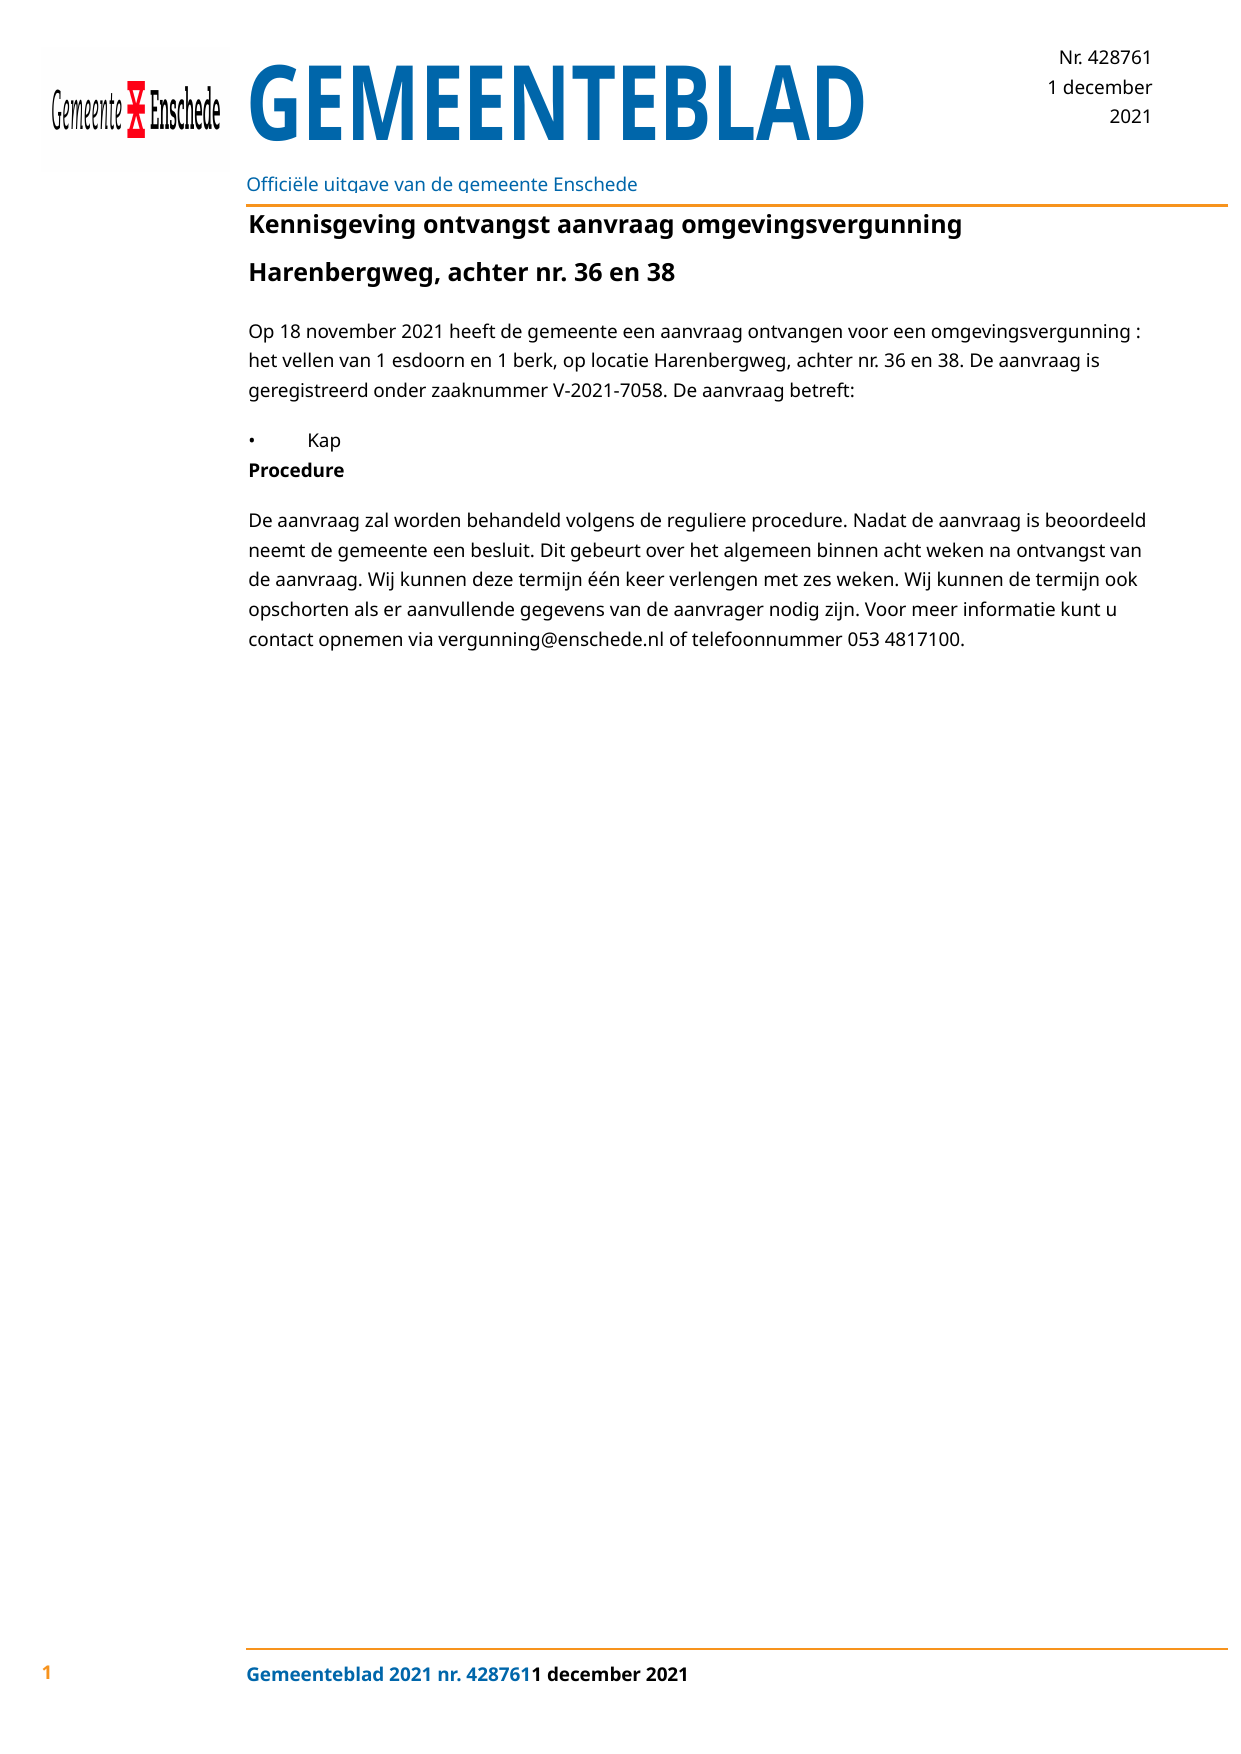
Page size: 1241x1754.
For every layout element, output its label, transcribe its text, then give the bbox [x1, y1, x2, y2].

list Kap [248, 427, 1152, 453]
text Procedure [248, 457, 1152, 483]
text De aanvraag zal worden behandeld volgens de reguliere procedure. Nadat de aanvraag is beoordeeld neemt de gemeente een besluit. Dit gebeurt over het algemeen binnen acht weken na ontvangst van de aanvraag. Wij kunnen deze termijn één keer verlengen met zes weken. Wij kunnen de termijn ook opschorten als er aanvullende gegevens van de aanvrager nodig zijn. Voor meer informatie kunt u contact opnemen via vergunning@enschede.nl of telefoonnummer 053 4817100. [248, 507, 1152, 652]
text Op 18 november 2021 heeft de gemeente een aanvraag ontvangen voor een omgevingsvergunning : het vellen van 1 esdoorn en 1 berk, op locatie Harenbergweg, achter nr. 36 en 38. De aanvraag is geregistreerd onder zaaknummer V-2021-7058. De aanvraag betreft: [248, 318, 1152, 403]
picture [41, 47, 231, 172]
text Kennisgeving ontvangst aanvraag omgevingsvergunning Harenbergweg, achter nr. 36 en 38 [248, 207, 1152, 288]
